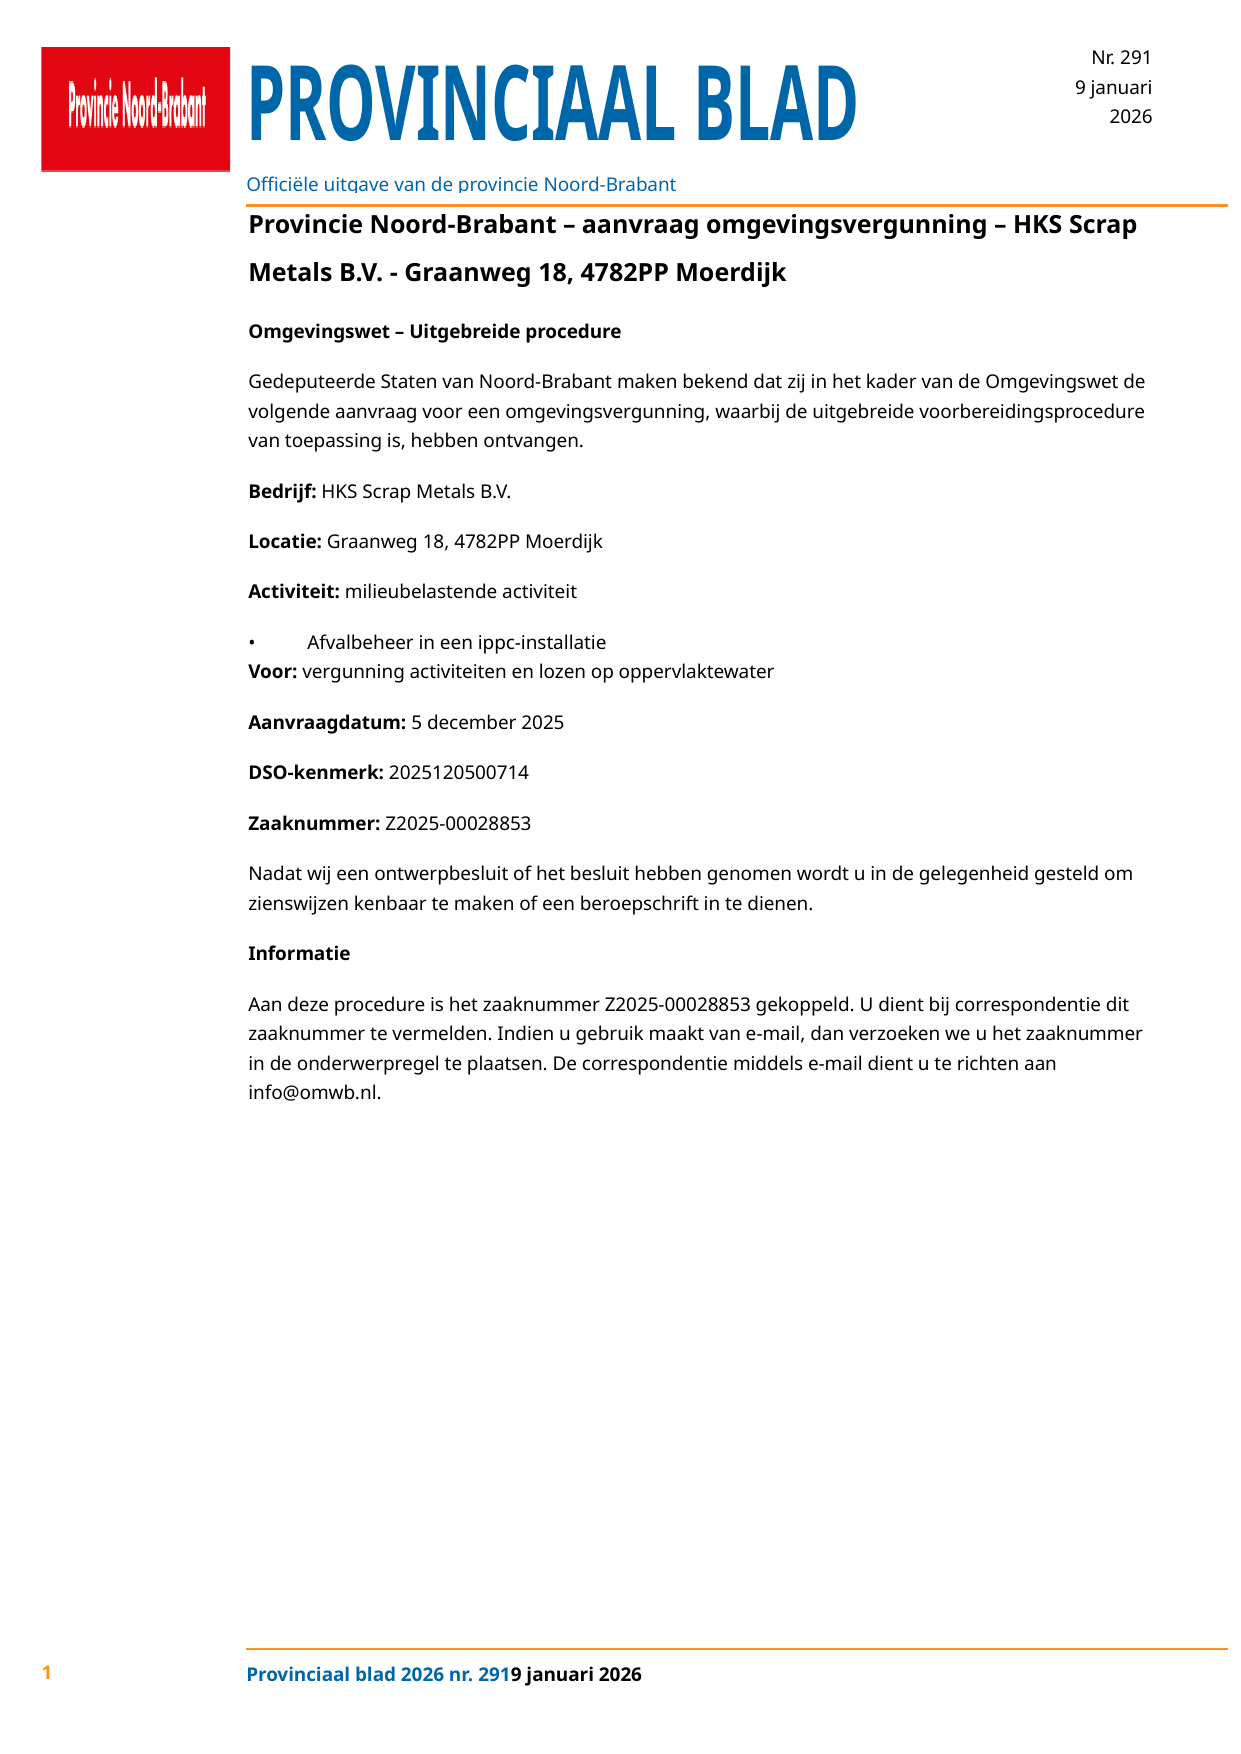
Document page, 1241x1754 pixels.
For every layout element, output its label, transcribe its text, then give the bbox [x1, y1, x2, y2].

picture [41, 47, 231, 172]
text Activiteit: milieubelastende activiteit [248, 579, 1152, 604]
text Omgevingswet – Uitgebreide procedure [248, 318, 1152, 344]
text Informatie [248, 940, 1152, 966]
text Bedrijf: HKS Scrap Metals B.V. [248, 478, 1152, 504]
text Nadat wij een ontwerpbesluit of het besluit hebben genomen wordt u in de gelegenheid gesteld om zienswijzen kenbaar te maken of een beroepschrift in te dienen. [248, 860, 1152, 916]
text Zaaknummer: Z2025-00028853 [248, 810, 1152, 836]
list Afvalbeheer in een ippc-installatie [248, 629, 1152, 655]
text Aanvraagdatum: 5 december 2025 [248, 709, 1152, 735]
text DSO-kenmerk: 2025120500714 [248, 759, 1152, 785]
text Locatie: Graanweg 18, 4782PP Moerdijk [248, 528, 1152, 554]
text Gedeputeerde Staten van Noord-Brabant maken bekend dat zij in het kader van de Omgevingswet de volgende aanvraag voor een omgevingsvergunning, waarbij de uitgebreide voorbereidingsprocedure van toepassing is, hebben ontvangen. [248, 368, 1152, 453]
text Voor: vergunning activiteiten en lozen op oppervlaktewater [248, 659, 1152, 684]
text Provincie Noord-Brabant – aanvraag omgevingsvergunning – HKS Scrap Metals B.V. - Graanweg 18, 4782PP Moerdijk [248, 207, 1152, 288]
text Aan deze procedure is het zaaknummer Z2025-00028853 gekoppeld. U dient bij correspondentie dit zaaknummer te vermelden. Indien u gebruik maakt van e-mail, dan verzoeken we u het zaaknummer in de onderwerpregel te plaatsen. De correspondentie middels e-mail dient u te richten aan info@omwb.nl. [248, 991, 1152, 1105]
